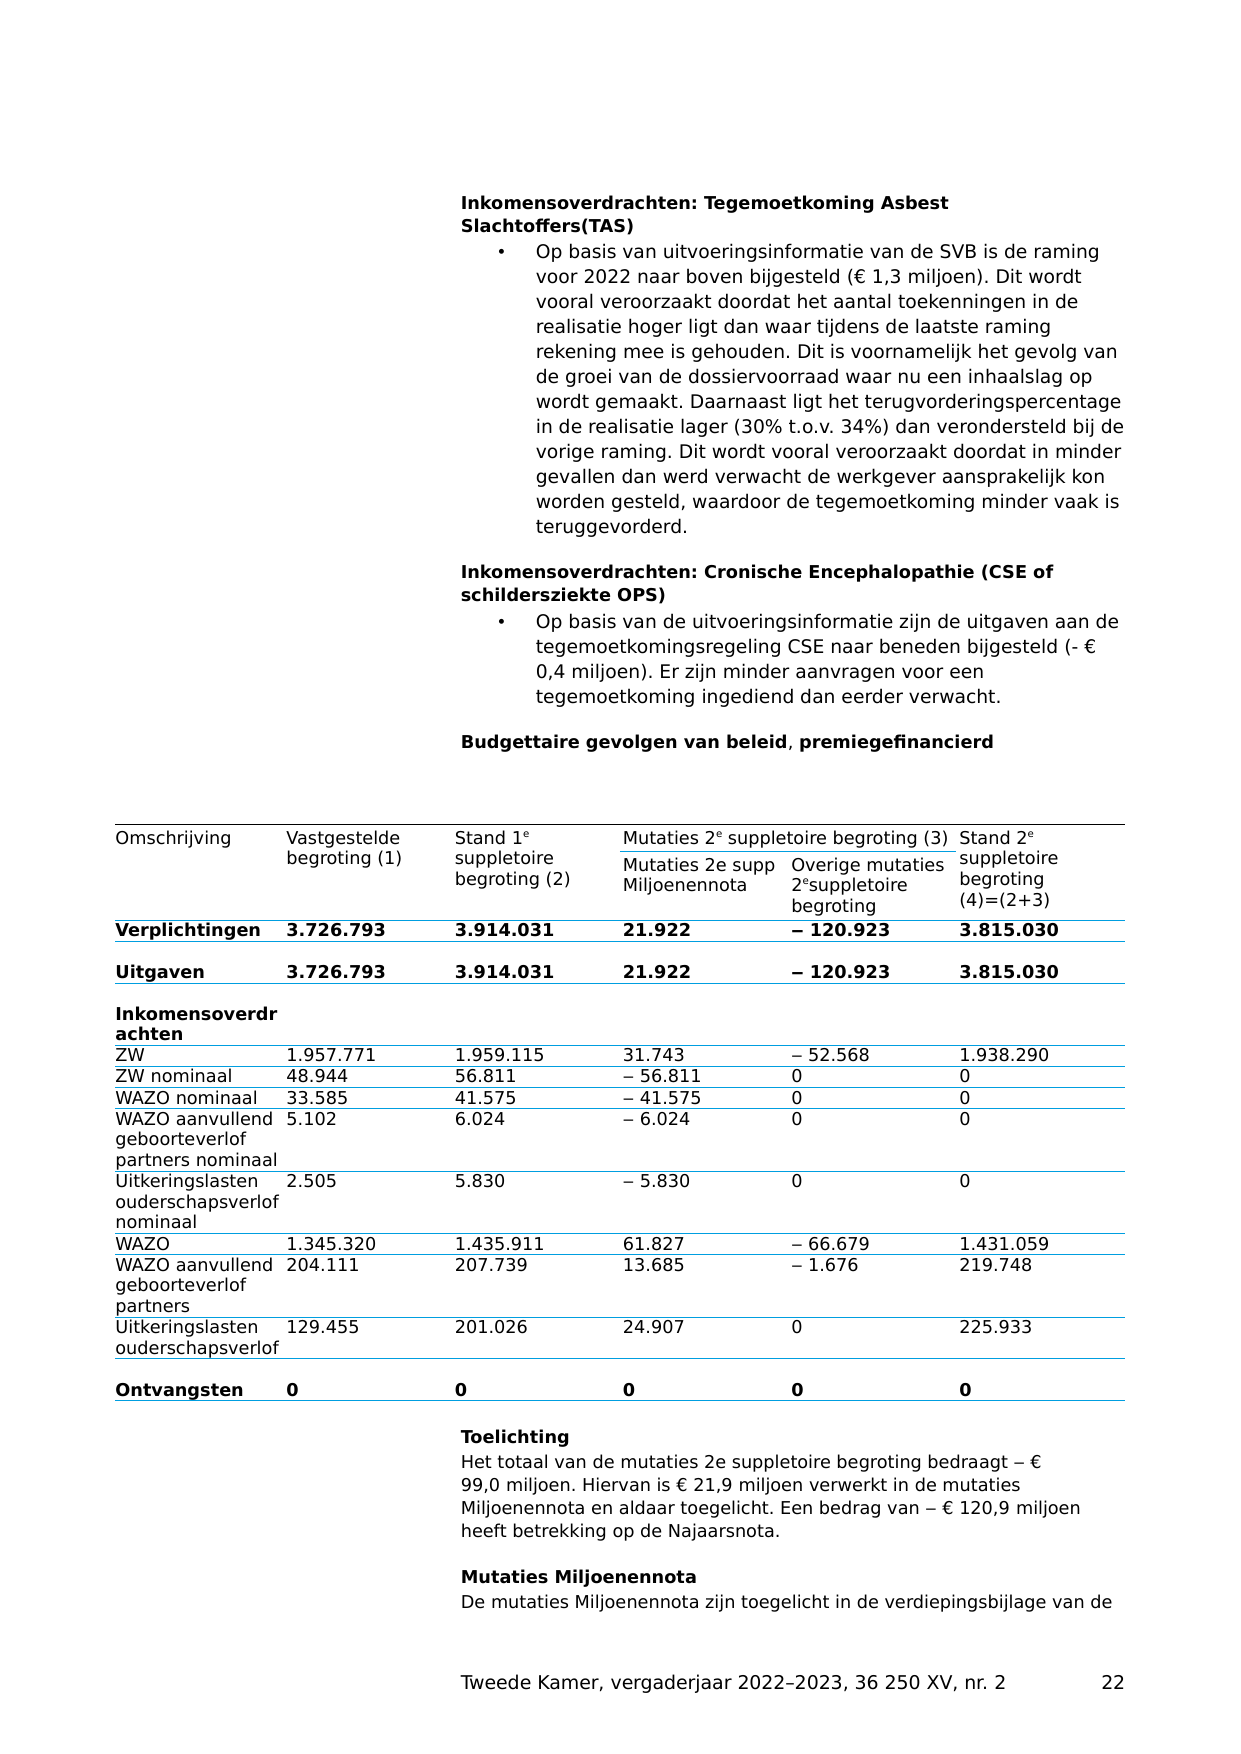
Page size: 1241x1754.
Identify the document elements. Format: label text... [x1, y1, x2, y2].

table_cell ‒ 41.575 [620, 1088, 788, 1108]
table_cell 41.575 [452, 1088, 620, 1108]
table_cell 6.024 [452, 1109, 620, 1171]
table_cell 0 [956, 1109, 1125, 1171]
table_cell WAZO [115, 1234, 283, 1254]
table_cell [788, 984, 956, 1003]
table_header Tabel 17 Budgettaire gevolgen van beleid, premiegefinancierd artikel 6 Ziekte en verlofregelingen (Bedragen x € 1.000) [115, 776, 1125, 824]
table_cell 204.111 [283, 1255, 452, 1317]
table_cell 1.435.911 [452, 1234, 620, 1254]
table_cell 0 [620, 1380, 788, 1400]
table_cell 0 [956, 1088, 1125, 1108]
table_cell [115, 1359, 283, 1379]
table_cell Verplichtingen [115, 921, 283, 941]
table_cell 2.505 [283, 1172, 452, 1233]
table_cell Uitkeringslasten ouderschapsverlof [115, 1318, 283, 1358]
table_cell ZW nominaal [115, 1067, 283, 1087]
table_cell ‒ 56.811 [620, 1067, 788, 1087]
table_cell [956, 942, 1125, 962]
table_cell [788, 1359, 956, 1379]
table_cell 3.815.030 [956, 921, 1125, 941]
table_cell [956, 984, 1125, 1003]
table_cell 207.739 [452, 1255, 620, 1317]
table_cell 0 [956, 1380, 1125, 1400]
table_cell Stand 2e suppletoire begroting (4)=(2+3) [956, 825, 1125, 919]
table_cell 13.685 [620, 1255, 788, 1317]
table_cell 24.907 [620, 1318, 788, 1358]
table_cell WAZO aanvullend geboorteverlof partners nominaal [115, 1109, 283, 1171]
table_cell [620, 984, 788, 1003]
table_cell 33.585 [283, 1088, 452, 1108]
table_cell 21.922 [620, 962, 788, 982]
table_cell WAZO aanvullend geboorteverlof partners [115, 1255, 283, 1317]
table_cell Omschrijving [115, 825, 283, 919]
table_cell Mutaties 2e supp Miljoenennota [620, 852, 788, 919]
table_cell [452, 984, 620, 1003]
table_cell ‒ 52.568 [788, 1046, 956, 1066]
table_cell [115, 984, 283, 1003]
table_cell 31.743 [620, 1046, 788, 1066]
table_cell 61.827 [620, 1234, 788, 1254]
table_cell 3.914.031 [452, 921, 620, 941]
table_cell [452, 1359, 620, 1379]
table_cell 0 [788, 1380, 956, 1400]
text De mutaties Miljoenennota zijn toegelicht in de verdiepingsbijlage van de [461, 1590, 1125, 1613]
table_cell [620, 1004, 788, 1045]
table_cell 0 [788, 1318, 956, 1358]
table_cell 0 [283, 1380, 452, 1400]
table_cell 0 [956, 1172, 1125, 1233]
table_cell ‒ 6.024 [620, 1109, 788, 1171]
table_cell Stand 1e suppletoire begroting (2) [452, 825, 620, 919]
text Inkomensoverdrachten: Cronische Encephalopathie (CSE of schildersziekte OPS) [461, 561, 1125, 606]
table_cell Vastgestelde begroting (1) [283, 825, 452, 919]
table_cell ‒ 66.679 [788, 1234, 956, 1254]
table_cell 201.026 [452, 1318, 620, 1358]
table_cell ‒ 120.923 [788, 921, 956, 941]
table_cell 129.455 [283, 1318, 452, 1358]
table_cell [788, 1004, 956, 1045]
table_cell [283, 942, 452, 962]
text Toelichting [461, 1426, 1125, 1448]
table_cell [620, 942, 788, 962]
table_cell 3.914.031 [452, 962, 620, 982]
text Mutaties Miljoenennota [461, 1565, 1125, 1588]
table_cell Uitgaven [115, 962, 283, 982]
table_cell [283, 1004, 452, 1045]
table_cell 48.944 [283, 1067, 452, 1087]
table_cell [788, 942, 956, 962]
table_cell 0 [788, 1067, 956, 1087]
table_cell 5.830 [452, 1172, 620, 1233]
table_cell 3.815.030 [956, 962, 1125, 982]
table_cell Ontvangsten [115, 1380, 283, 1400]
table_cell 1.957.771 [283, 1046, 452, 1066]
table_cell Uitkeringslasten ouderschapsverlof nominaal [115, 1172, 283, 1233]
table_cell ‒ 120.923 [788, 962, 956, 982]
table_cell [115, 942, 283, 962]
table_cell ‒ 1.676 [788, 1255, 956, 1317]
table_cell 3.726.793 [283, 962, 452, 982]
table_cell [283, 1359, 452, 1379]
table_cell 225.933 [956, 1318, 1125, 1358]
table_cell Inkomensoverdrachten [115, 1004, 283, 1045]
table_cell 0 [452, 1380, 620, 1400]
table_cell 1.345.320 [283, 1234, 452, 1254]
table_cell 3.726.793 [283, 921, 452, 941]
table_cell 0 [788, 1172, 956, 1233]
table_cell 1.959.115 [452, 1046, 620, 1066]
table_cell [452, 1004, 620, 1045]
table_cell ‒ 5.830 [620, 1172, 788, 1233]
table_cell ZW [115, 1046, 283, 1066]
table_cell 0 [788, 1109, 956, 1171]
table_cell [283, 984, 452, 1003]
table_cell [452, 942, 620, 962]
table_cell [956, 1359, 1125, 1379]
table_cell [620, 1359, 788, 1379]
table_cell [956, 1004, 1125, 1045]
table_cell Mutaties 2e suppletoire begroting (3) [620, 825, 956, 851]
table_cell 5.102 [283, 1109, 452, 1171]
table_cell 0 [956, 1067, 1125, 1087]
list Op basis van uitvoeringsinformatie van de SVB is de raming voor 2022 naar boven bijgesteld (€ 1,3 miljoen). Dit wordt vooral veroorzaakt doordat het aantal toekenningen in de realisatie hoger ligt dan waar tijdens de laatste raming rekening mee is gehouden. Dit is voornamelijk het gevolg van de groei van de dossiervoorraad waar nu een inhaalslag op wordt gemaakt. Daarnaast ligt het terugvorderingspercentage in de realisatie lager (30% t.o.v. 34%) dan verondersteld bij de vorige raming. Dit wordt vooral veroorzaakt doordat in minder gevallen dan werd verwacht de werkgever aansprakelijk kon worden gesteld, waardoor de tegemoetkoming minder vaak is teruggevorderd. [498, 239, 1125, 539]
table_cell 1.431.059 [956, 1234, 1125, 1254]
table_cell WAZO nominaal [115, 1088, 283, 1108]
table_cell Overige mutaties 2esuppletoire begroting [788, 852, 956, 919]
table_cell 1.938.290 [956, 1046, 1125, 1066]
table_cell 219.748 [956, 1255, 1125, 1317]
table_cell 0 [788, 1088, 956, 1108]
text Budgettaire gevolgen van beleid, premiegefinancierd [461, 731, 1125, 753]
table_cell 21.922 [620, 921, 788, 941]
list Op basis van de uitvoeringsinformatie zijn de uitgaven aan de tegemoetkomingsregeling CSE naar beneden bijgesteld (- € 0,4 miljoen). Er zijn minder aanvragen voor een tegemoetkoming ingediend dan eerder verwacht. [498, 608, 1125, 708]
table_cell 56.811 [452, 1067, 620, 1087]
text Inkomensoverdrachten: Tegemoetkoming Asbest Slachtoffers(TAS) [461, 191, 1125, 237]
text Het totaal van de mutaties 2e suppletoire begroting bedraagt ‒ € 99,0 miljoen. Hiervan is € 21,9 miljoen verwerkt in de mutaties Miljoenennota en aldaar toegelicht. Een bedrag van ‒ € 120,9 miljoen heeft betrekking op de Najaarsnota. [461, 1451, 1125, 1542]
